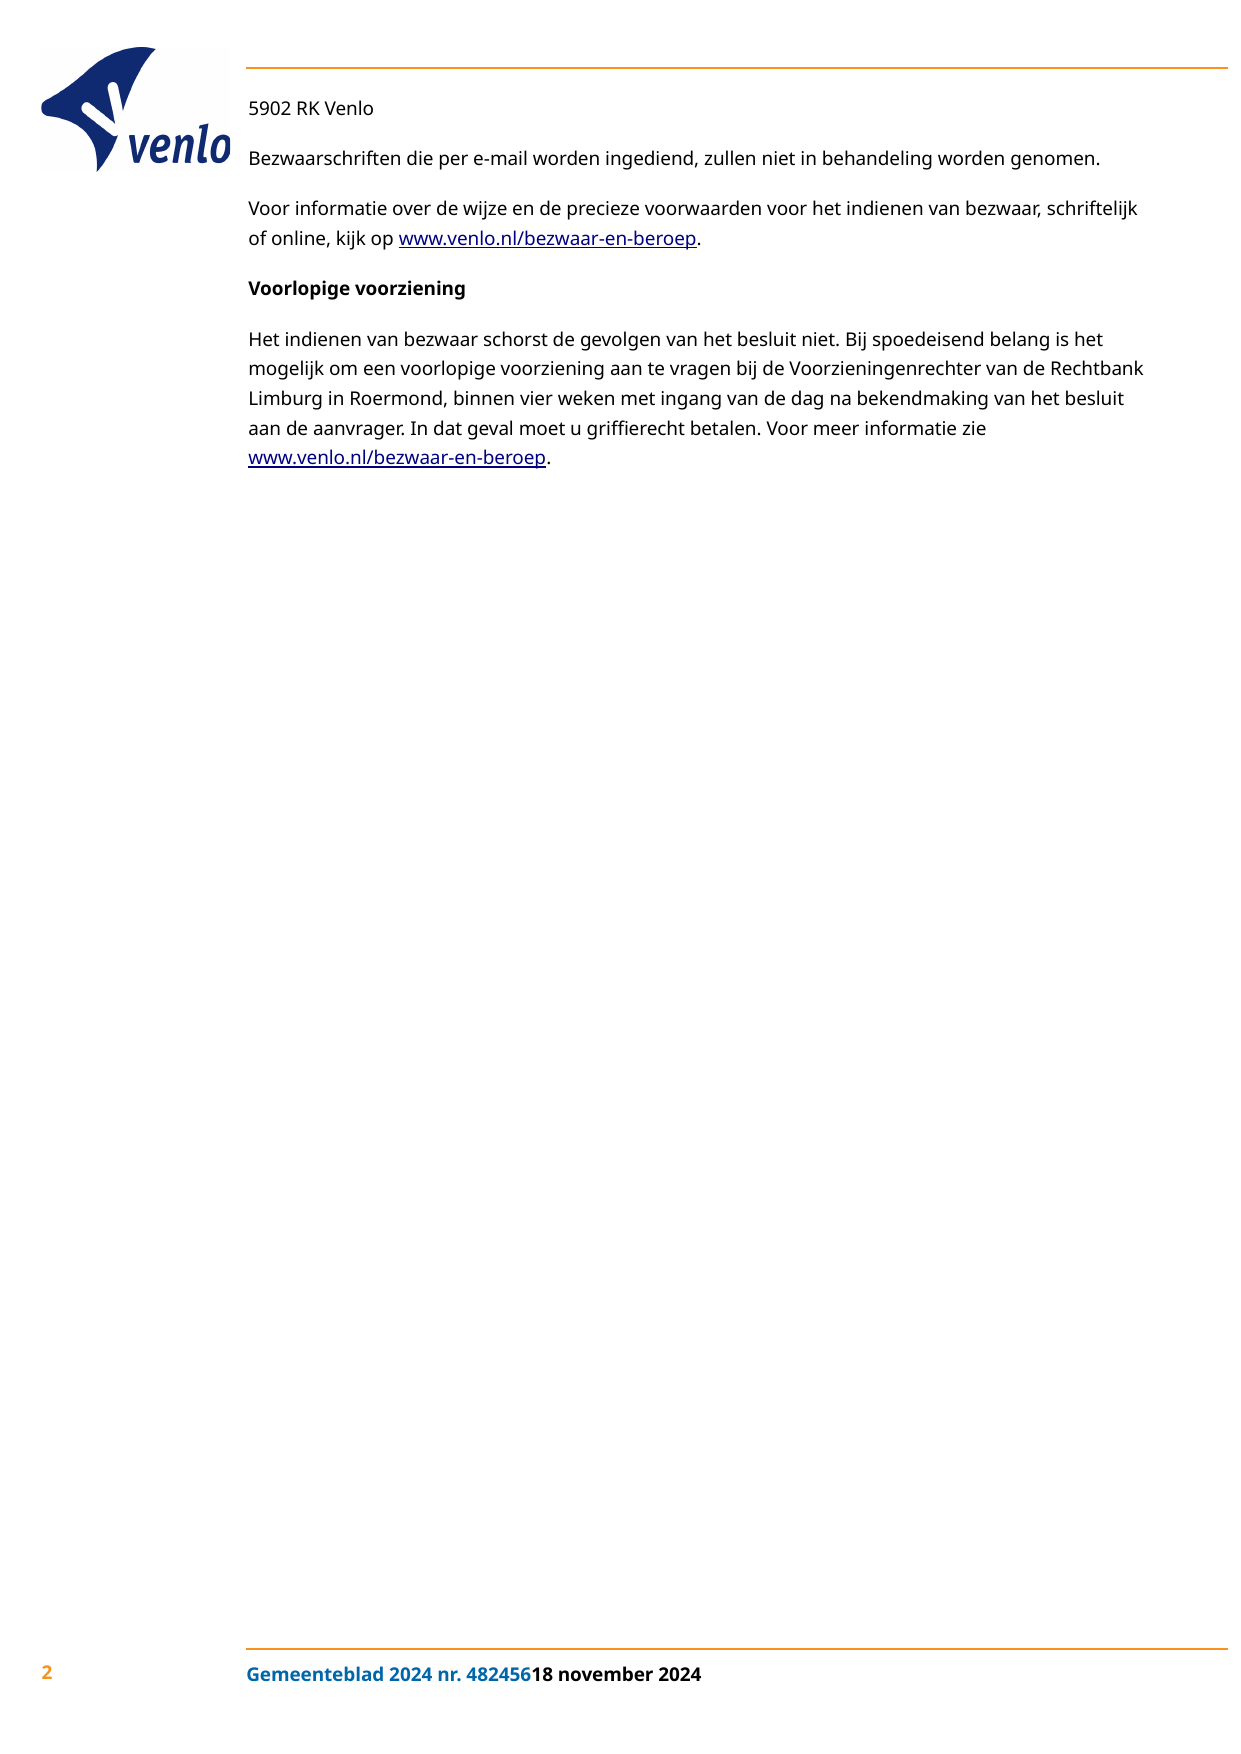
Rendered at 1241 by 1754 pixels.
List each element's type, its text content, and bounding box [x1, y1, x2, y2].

text Het indienen van bezwaar schorst de gevolgen van het besluit niet. Bij spoedeisend belang is het mogelijk om een voorlopige voorziening aan te vragen bij de Voorzieningenrechter van de Rechtbank Limburg in Roermond, binnen vier weken met ingang van de dag na bekendmaking van het besluit aan de aanvrager. In dat geval moet u griffierecht betalen. Voor meer informatie zie www.venlo.nl/bezwaar-en-beroep. [248, 326, 1152, 470]
picture [41, 47, 231, 172]
text Voorlopige voorziening [248, 276, 1152, 301]
text Bezwaarschriften die per e-mail worden ingediend, zullen niet in behandeling worden genomen. [248, 145, 1152, 171]
text Voor informatie over de wijze en de precieze voorwaarden voor het indienen van bezwaar, schriftelijk of online, kijk op www.venlo.nl/bezwaar-en-beroep. [248, 196, 1152, 251]
text 5902 RK Venlo [248, 95, 1152, 121]
